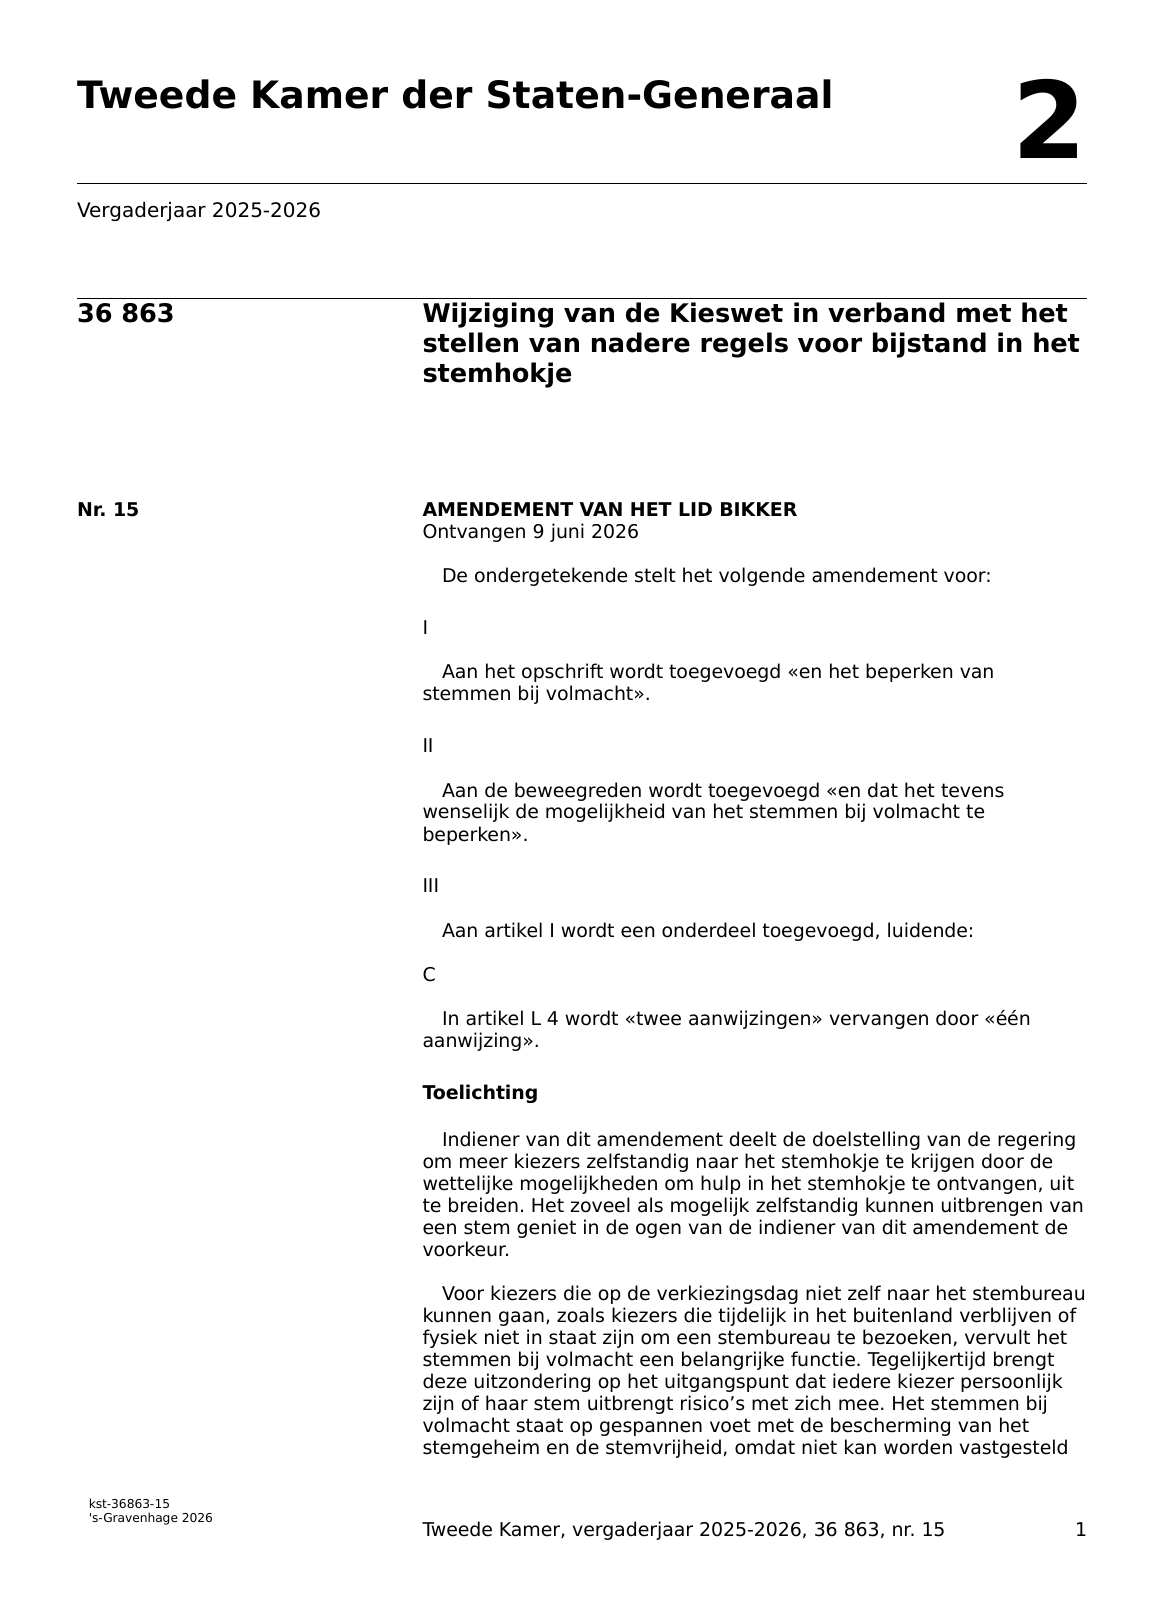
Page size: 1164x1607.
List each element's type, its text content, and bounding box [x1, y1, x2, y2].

text Indiener van dit amendement deelt de doelstelling van de regering om meer kiezers zelfstandig naar het stemhokje te krijgen door de wettelijke mogelijkheden om hulp in het stemhokje te ontvangen, uit te breiden. Het zoveel als mogelijk zelfstandig kunnen uitbrengen van een stem geniet in de ogen van de indiener van dit amendement de voorkeur. [422, 1129, 1087, 1261]
subtitle III [422, 875, 1087, 897]
subtitle I [422, 617, 1087, 639]
text kst-36863-15 [88, 1497, 323, 1511]
subtitle Toelichting [422, 1082, 1087, 1104]
subtitle Nr. 15 AMENDEMENT VAN HET LID BIKKER [77, 499, 1087, 521]
table_header Tweede Kamer der Staten-Generaal [77, 59, 886, 183]
text De ondergetekende stelt het volgende amendement voor: [422, 565, 1087, 587]
text Aan artikel I wordt een onderdeel toegevoegd, luidende: [422, 919, 1087, 942]
text Aan het opschrift wordt toegevoegd «en het beperken van stemmen bij volmacht». [422, 661, 1087, 705]
text Aan de beweegreden wordt toegevoegd «en dat het tevens wenselijk de mogelijkheid van het stemmen bij volmacht te beperken». [422, 779, 1087, 845]
text 's-Gravenhage 2026 [88, 1511, 323, 1525]
subtitle II [422, 735, 1087, 757]
text Ontvangen 9 juni 2026 [422, 521, 1087, 543]
text C [422, 964, 1087, 986]
subtitle 36 863 Wijziging van de Kieswet in verband met het stellen van nadere regels voor bijstand in het stemhokje [77, 299, 1087, 388]
table_header 2 [886, 59, 1087, 183]
text In artikel L 4 wordt «twee aanwijzingen» vervangen door «één aanwijzing». [422, 1008, 1087, 1052]
text Voor kiezers die op de verkiezingsdag niet zelf naar het stembureau kunnen gaan, zoals kiezers die tijdelijk in het buitenland verblijven of fysiek niet in staat zijn om een stembureau te bezoeken, vervult het stemmen bij volmacht een belangrijke functie. Tegelijkertijd brengt deze uitzondering op het uitgangspunt dat iedere kiezer persoonlijk zijn of haar stem uitbrengt risico’s met zich mee. Het stemmen bij volmacht staat op gespannen voet met de bescherming van het stemgeheim en de stemvrijheid, omdat niet kan worden vastgesteld [422, 1283, 1087, 1459]
table_cell Vergaderjaar 2025-2026 [77, 184, 1087, 298]
